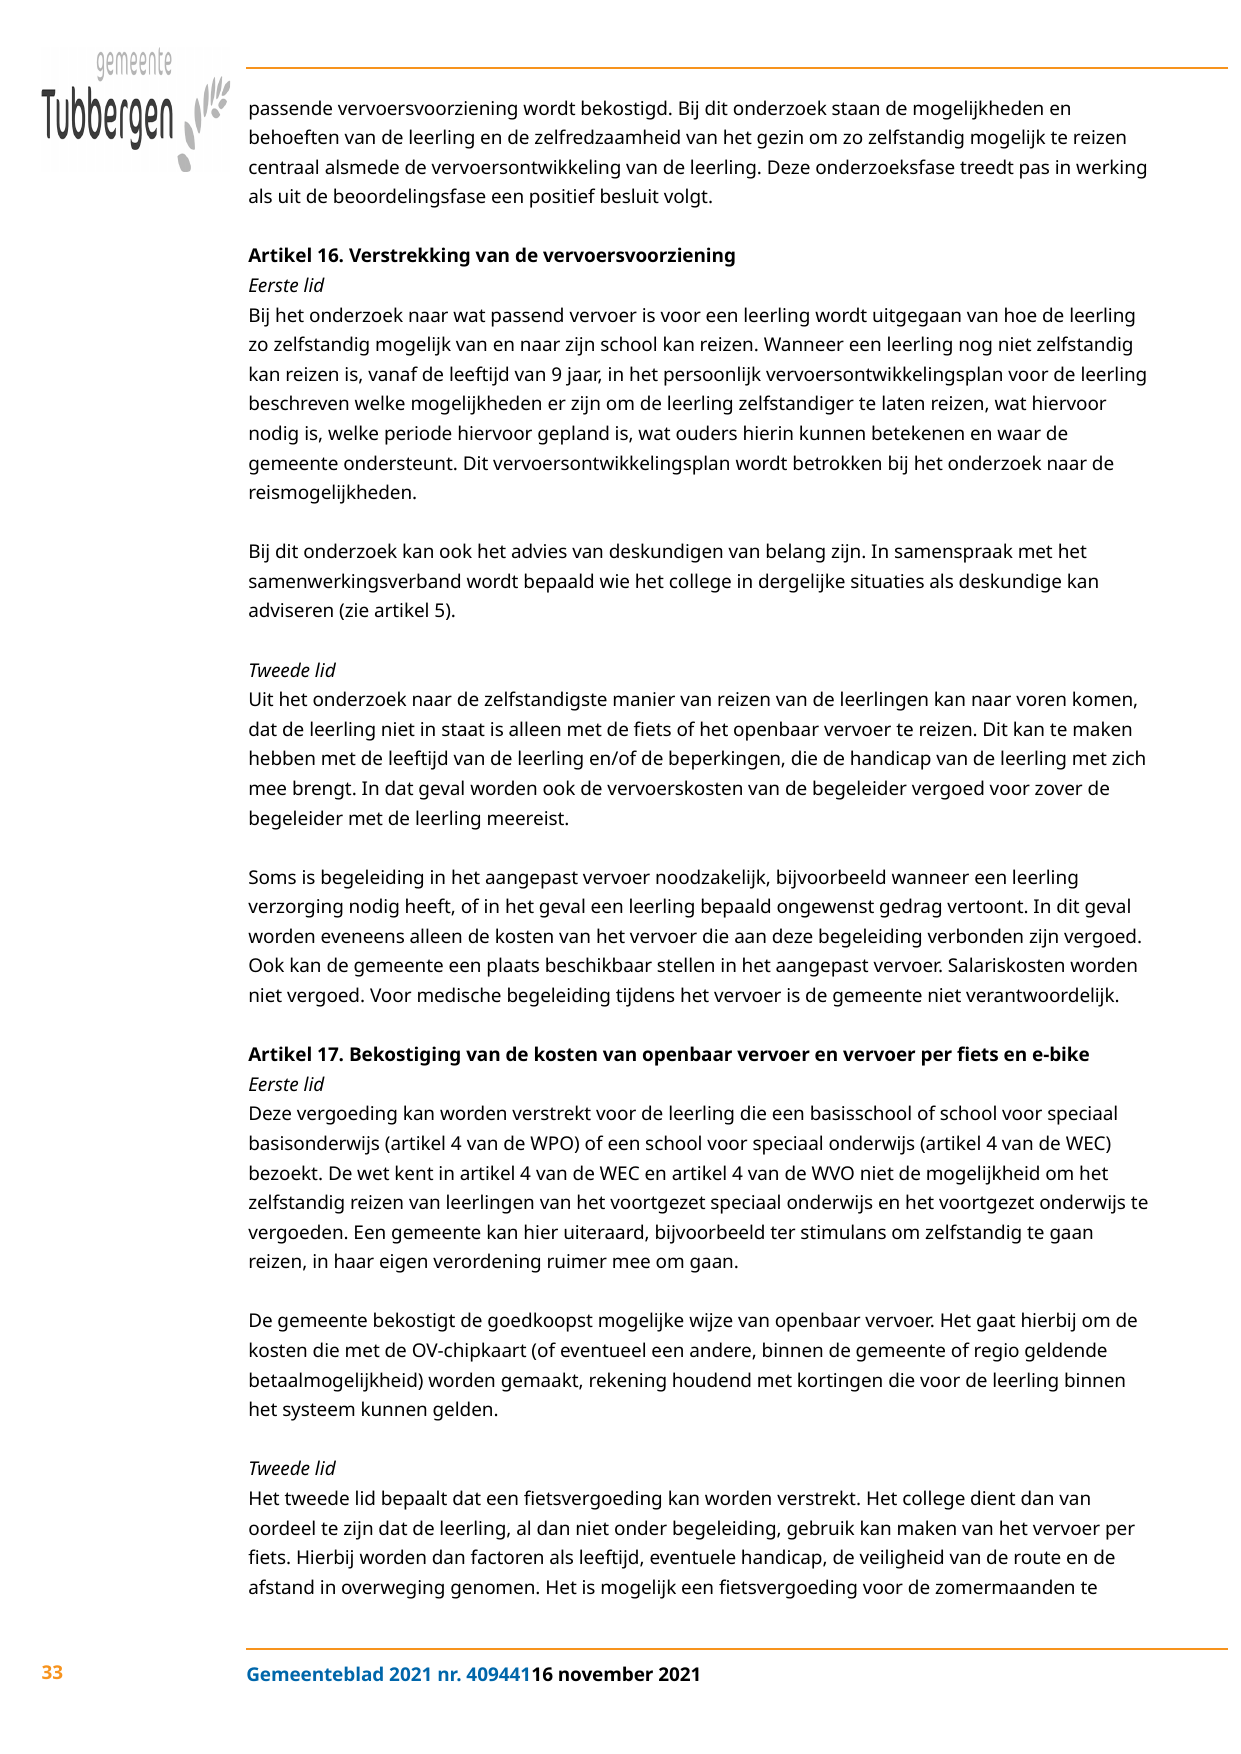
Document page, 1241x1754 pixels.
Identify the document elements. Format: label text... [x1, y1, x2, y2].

text passende vervoersvoorziening wordt bekostigd. Bij dit onderzoek staan de mogelijkheden en behoeften van de leerling en de zelfredzaamheid van het gezin om zo zelfstandig mogelijk te reizen centraal alsmede de vervoersontwikkeling van de leerling. Deze onderzoeksfase treedt pas in werking als uit de beoordelingsfase een positief besluit volgt. [248, 95, 1152, 209]
text Tweede lid [248, 657, 1152, 683]
text Artikel 17. Bekostiging van de kosten van openbaar vervoer en vervoer per fiets en e-bike [248, 1041, 1152, 1067]
text Deze vergoeding kan worden verstrekt voor de leerling die een basisschool of school voor speciaal basisonderwijs (artikel 4 van de WPO) of een school voor speciaal onderwijs (artikel 4 van de WEC) bezoekt. De wet kent in artikel 4 van de WEC en artikel 4 van de WVO niet de mogelijkheid om het zelfstandig reizen van leerlingen van het voortgezet speciaal onderwijs en het voortgezet onderwijs te vergoeden. Een gemeente kan hier uiteraard, bijvoorbeeld ter stimulans om zelfstandig te gaan reizen, in haar eigen verordening ruimer mee om gaan. [248, 1101, 1152, 1274]
text Soms is begeleiding in het aangepast vervoer noodzakelijk, bijvoorbeeld wanneer een leerling verzorging nodig heeft, of in het geval een leerling bepaald ongewenst gedrag vertoont. In dit geval worden eveneens alleen de kosten van het vervoer die aan deze begeleiding verbonden zijn vergoed. Ook kan de gemeente een plaats beschikbaar stellen in het aangepast vervoer. Salariskosten worden niet vergoed. Voor medische begeleiding tijdens het vervoer is de gemeente niet verantwoordelijk. [248, 864, 1152, 1008]
text De gemeente bekostigt de goedkoopst mogelijke wijze van openbaar vervoer. Het gaat hierbij om de kosten die met de OV-chipkaart (of eventueel een andere, binnen de gemeente of regio geldende betaalmogelijkheid) worden gemaakt, rekening houdend met kortingen die voor de leerling binnen het systeem kunnen gelden. [248, 1308, 1152, 1422]
text Bij het onderzoek naar wat passend vervoer is voor een leerling wordt uitgegaan van hoe de leerling zo zelfstandig mogelijk van en naar zijn school kan reizen. Wanneer een leerling nog niet zelfstandig kan reizen is, vanaf de leeftijd van 9 jaar, in het persoonlijk vervoersontwikkelingsplan voor de leerling beschreven welke mogelijkheden er zijn om de leerling zelfstandiger te laten reizen, wat hiervoor nodig is, welke periode hiervoor gepland is, wat ouders hierin kunnen betekenen en waar de gemeente ondersteunt. Dit vervoersontwikkelingsplan wordt betrokken bij het onderzoek naar de reismogelijkheden. [248, 302, 1152, 505]
text Het tweede lid bepaalt dat een fietsvergoeding kan worden verstrekt. Het college dient dan van oordeel te zijn dat de leerling, al dan niet onder begeleiding, gebruik kan maken van het vervoer per fiets. Hierbij worden dan factoren als leeftijd, eventuele handicap, de veiligheid van de route en de afstand in overweging genomen. Het is mogelijk een fietsvergoeding voor de zomermaanden te [248, 1485, 1152, 1600]
text Tweede lid [248, 1456, 1152, 1481]
picture [41, 47, 231, 172]
text Artikel 16. Verstrekking van de vervoersvoorziening [248, 243, 1152, 268]
text Eerste lid [248, 272, 1152, 298]
text Uit het onderzoek naar de zelfstandigste manier van reizen van de leerlingen kan naar voren komen, dat de leerling niet in staat is alleen met de fiets of het openbaar vervoer te reizen. Dit kan te maken hebben met de leeftijd van de leerling en/of de beperkingen, die de handicap van de leerling met zich mee brengt. In dat geval worden ook de vervoerskosten van de begeleider vergoed voor zover de begeleider met de leerling meereist. [248, 686, 1152, 831]
text Eerste lid [248, 1071, 1152, 1097]
text Bij dit onderzoek kan ook het advies van deskundigen van belang zijn. In samenspraak met het samenwerkingsverband wordt bepaald wie het college in dergelijke situaties als deskundige kan adviseren (zie artikel 5). [248, 538, 1152, 623]
